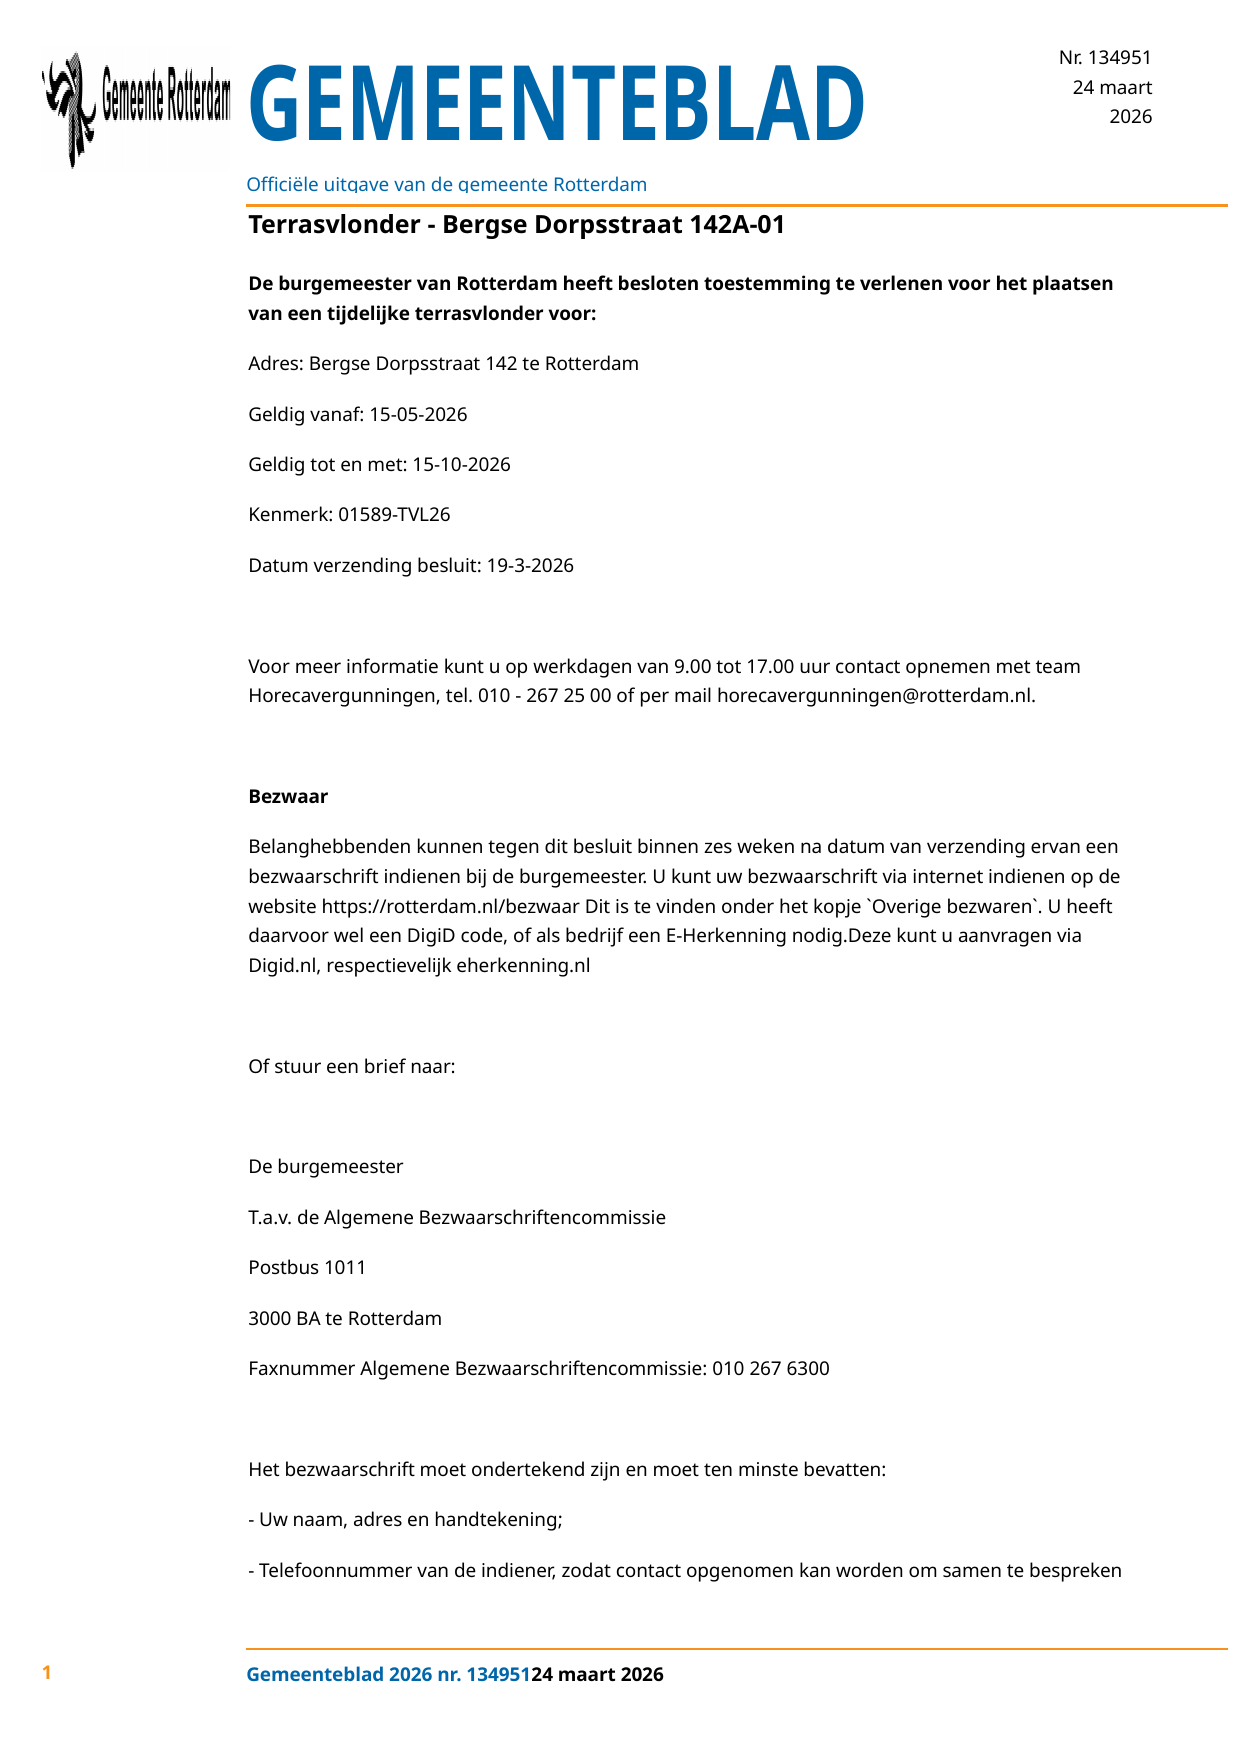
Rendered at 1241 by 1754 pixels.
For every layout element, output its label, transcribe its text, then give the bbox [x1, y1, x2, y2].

text De burgemeester [248, 1154, 1152, 1179]
text Adres: Bergse Dorpsstraat 142 te Rotterdam [248, 350, 1152, 376]
text 3000 BA te Rotterdam [248, 1305, 1152, 1331]
picture [41, 47, 231, 172]
text Bezwaar [248, 783, 1152, 809]
text T.a.v. de Algemene Bezwaarschriftencommissie [248, 1204, 1152, 1230]
text Voor meer informatie kunt u op werkdagen van 9.00 tot 17.00 uur contact opnemen met team Horecavergunningen, tel. 010 - 267 25 00 of per mail horecavergunningen@rotterdam.nl. [248, 653, 1152, 708]
text De burgemeester van Rotterdam heeft besloten toestemming te verlenen voor het plaatsen van een tijdelijke terrasvlonder voor: [248, 270, 1152, 326]
text Het bezwaarschrift moet ondertekend zijn en moet ten minste bevatten: [248, 1456, 1152, 1482]
text Faxnummer Algemene Bezwaarschriftencommissie: 010 267 6300 [248, 1355, 1152, 1381]
text - Telefoonnummer van de indiener, zodat contact opgenomen kan worden om samen te bespreken [248, 1557, 1152, 1583]
text Geldig tot en met: 15-10-2026 [248, 451, 1152, 477]
text Geldig vanaf: 15-05-2026 [248, 401, 1152, 426]
text Belanghebbenden kunnen tegen dit besluit binnen zes weken na datum van verzending ervan een bezwaarschrift indienen bij de burgemeester. U kunt uw bezwaarschrift via internet indienen op de website https://rotterdam.nl/bezwaar Dit is te vinden onder het kopje `Overige bezwaren`. U heeft daarvoor wel een DigiD code, of als bedrijf een E-Herkenning nodig.Deze kunt u aanvragen via Digid.nl, respectievelijk eherkenning.nl [248, 834, 1152, 978]
text Kenmerk: 01589-TVL26 [248, 502, 1152, 527]
text - Uw naam, adres en handtekening; [248, 1507, 1152, 1532]
text Datum verzending besluit: 19-3-2026 [248, 552, 1152, 578]
text Of stuur een brief naar: [248, 1053, 1152, 1078]
text Terrasvlonder - Bergse Dorpsstraat 142A-01 [248, 207, 1152, 241]
text Postbus 1011 [248, 1254, 1152, 1280]
